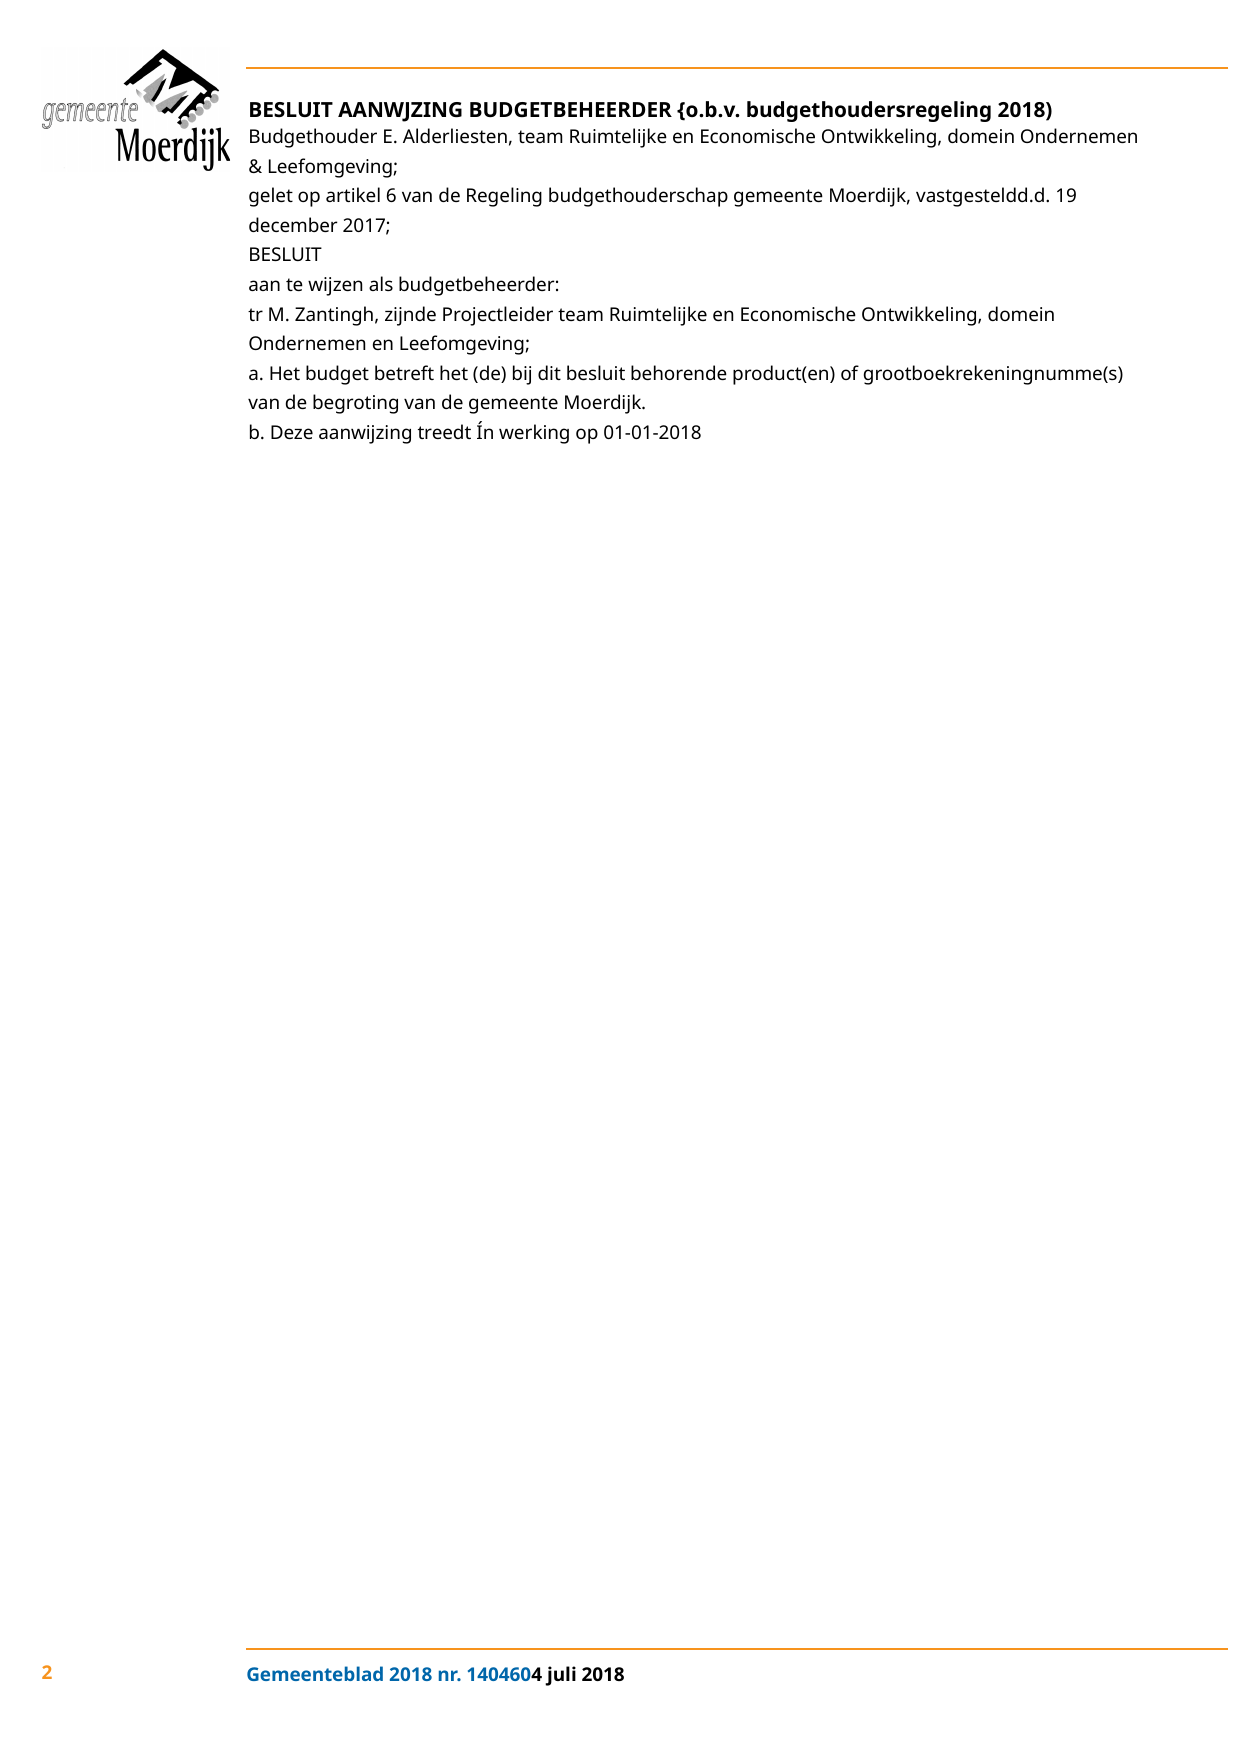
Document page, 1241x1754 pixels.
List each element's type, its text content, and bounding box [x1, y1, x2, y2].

text Budgethouder E. Alderliesten, team Ruimtelijke en Economische Ontwikkeling, domein Ondernemen & Leefomgeving; [248, 123, 1152, 179]
text gelet op artikel 6 van de Regeling budgethouderschap gemeente Moerdijk, vastgesteldd.d. 19 december 2017; [248, 182, 1152, 238]
text b. Deze aanwijzing treedt Ín werking op 01-01-2018 [248, 419, 1152, 445]
text a. Het budget betreft het (de) bij dit besluit behorende product(en) of grootboekrekeningnumme(s) van de begroting van de gemeente Moerdijk. [248, 360, 1152, 415]
text BESLUIT AANWJZING BUDGETBEHEERDER {o.b.v. budgethoudersregeling 2018) [248, 95, 1152, 123]
text BESLUIT [248, 242, 1152, 267]
picture [41, 47, 231, 172]
text aan te wijzen als budgetbeheerder: [248, 271, 1152, 297]
text tr M. Zantingh, zijnde Projectleider team Ruimtelijke en Economische Ontwikkeling, domein Ondernemen en Leefomgeving; [248, 301, 1152, 356]
